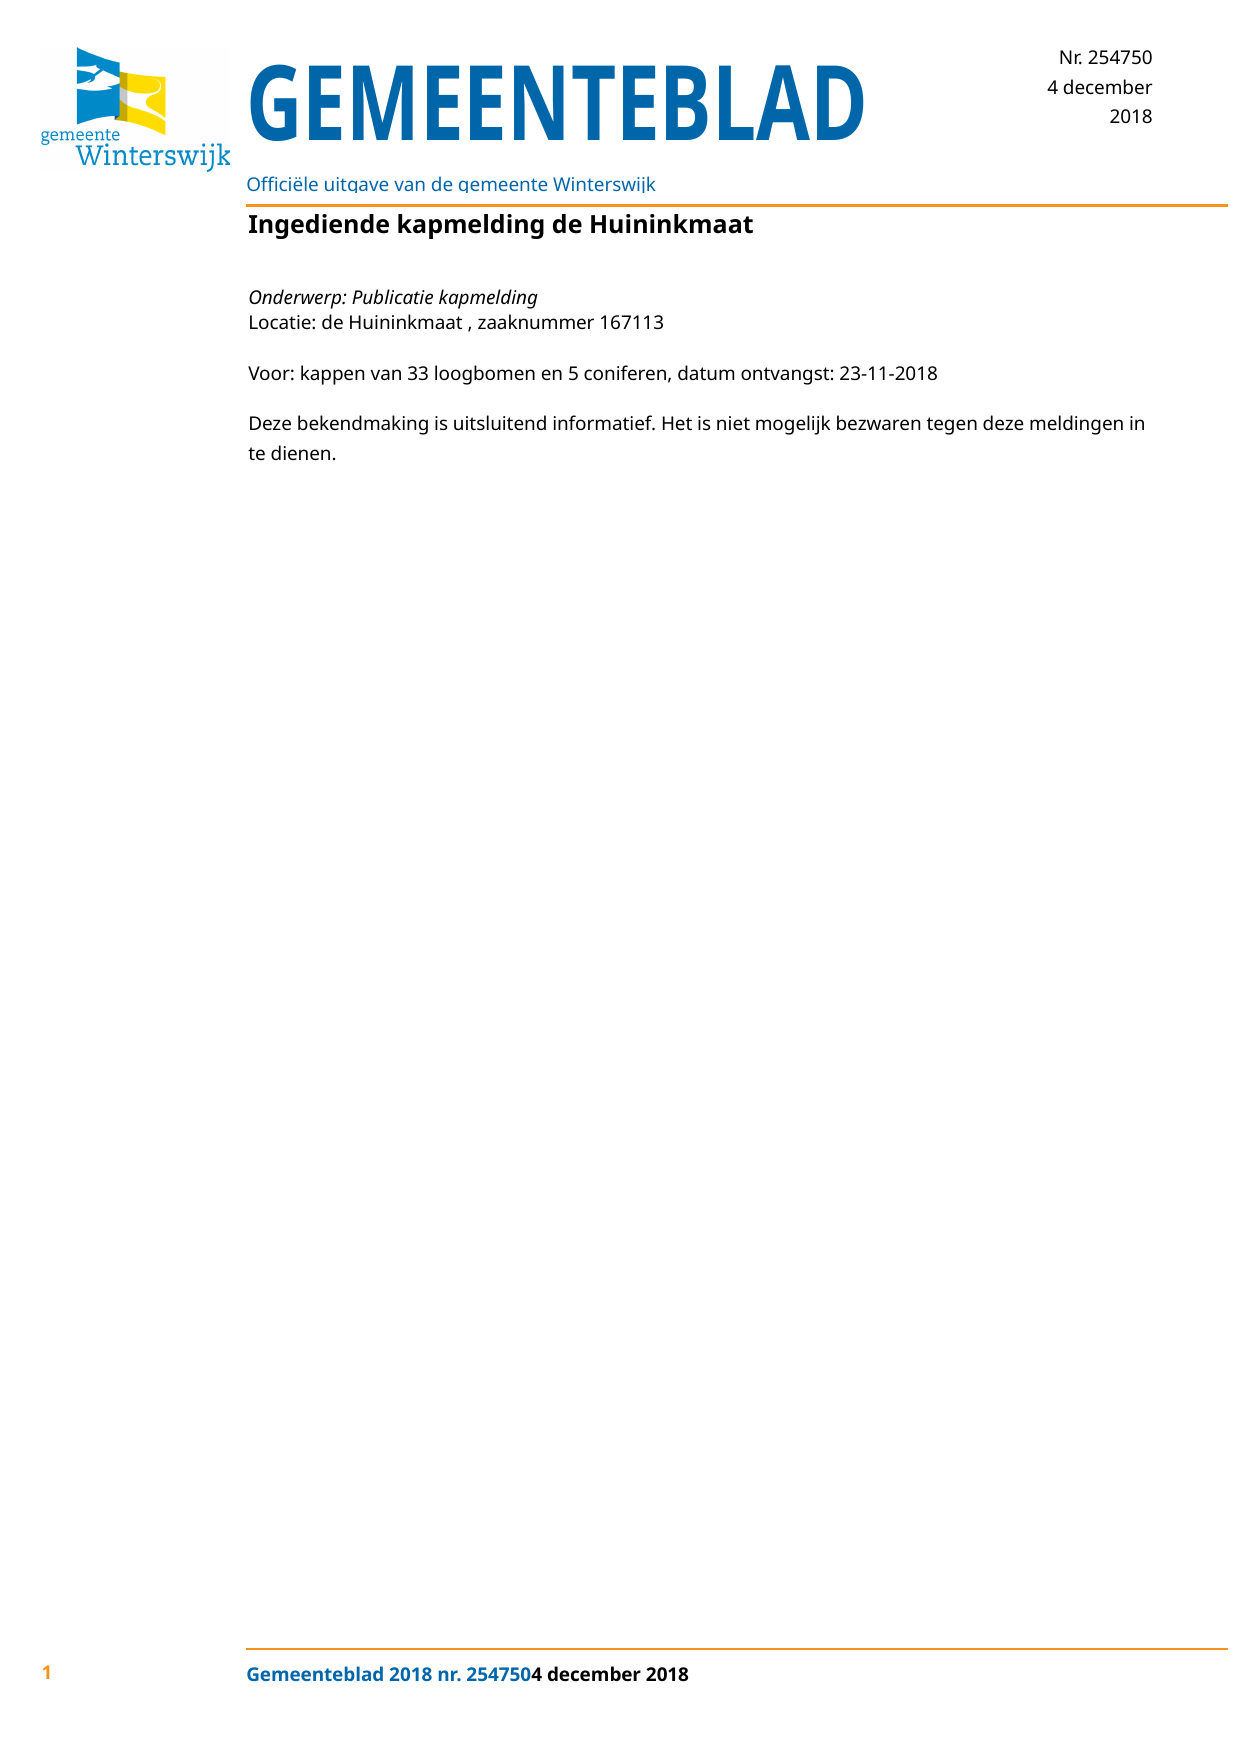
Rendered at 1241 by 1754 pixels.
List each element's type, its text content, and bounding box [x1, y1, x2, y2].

picture [225, 153, 231, 162]
text Voor: kappen van 33 loogbomen en 5 coniferen, datum ontvangst: 23-11-2018 [248, 360, 1152, 386]
picture [41, 47, 231, 172]
text Deze bekendmaking is uitsluitend informatief. Het is niet mogelijk bezwaren tegen deze meldingen in te dienen. [248, 410, 1152, 466]
text Onderwerp: Publicatie kapmelding [248, 284, 1152, 309]
text Locatie: de Huininkmaat , zaaknummer 167113 [248, 309, 1152, 335]
text Ingediende kapmelding de Huininkmaat [248, 207, 1152, 241]
